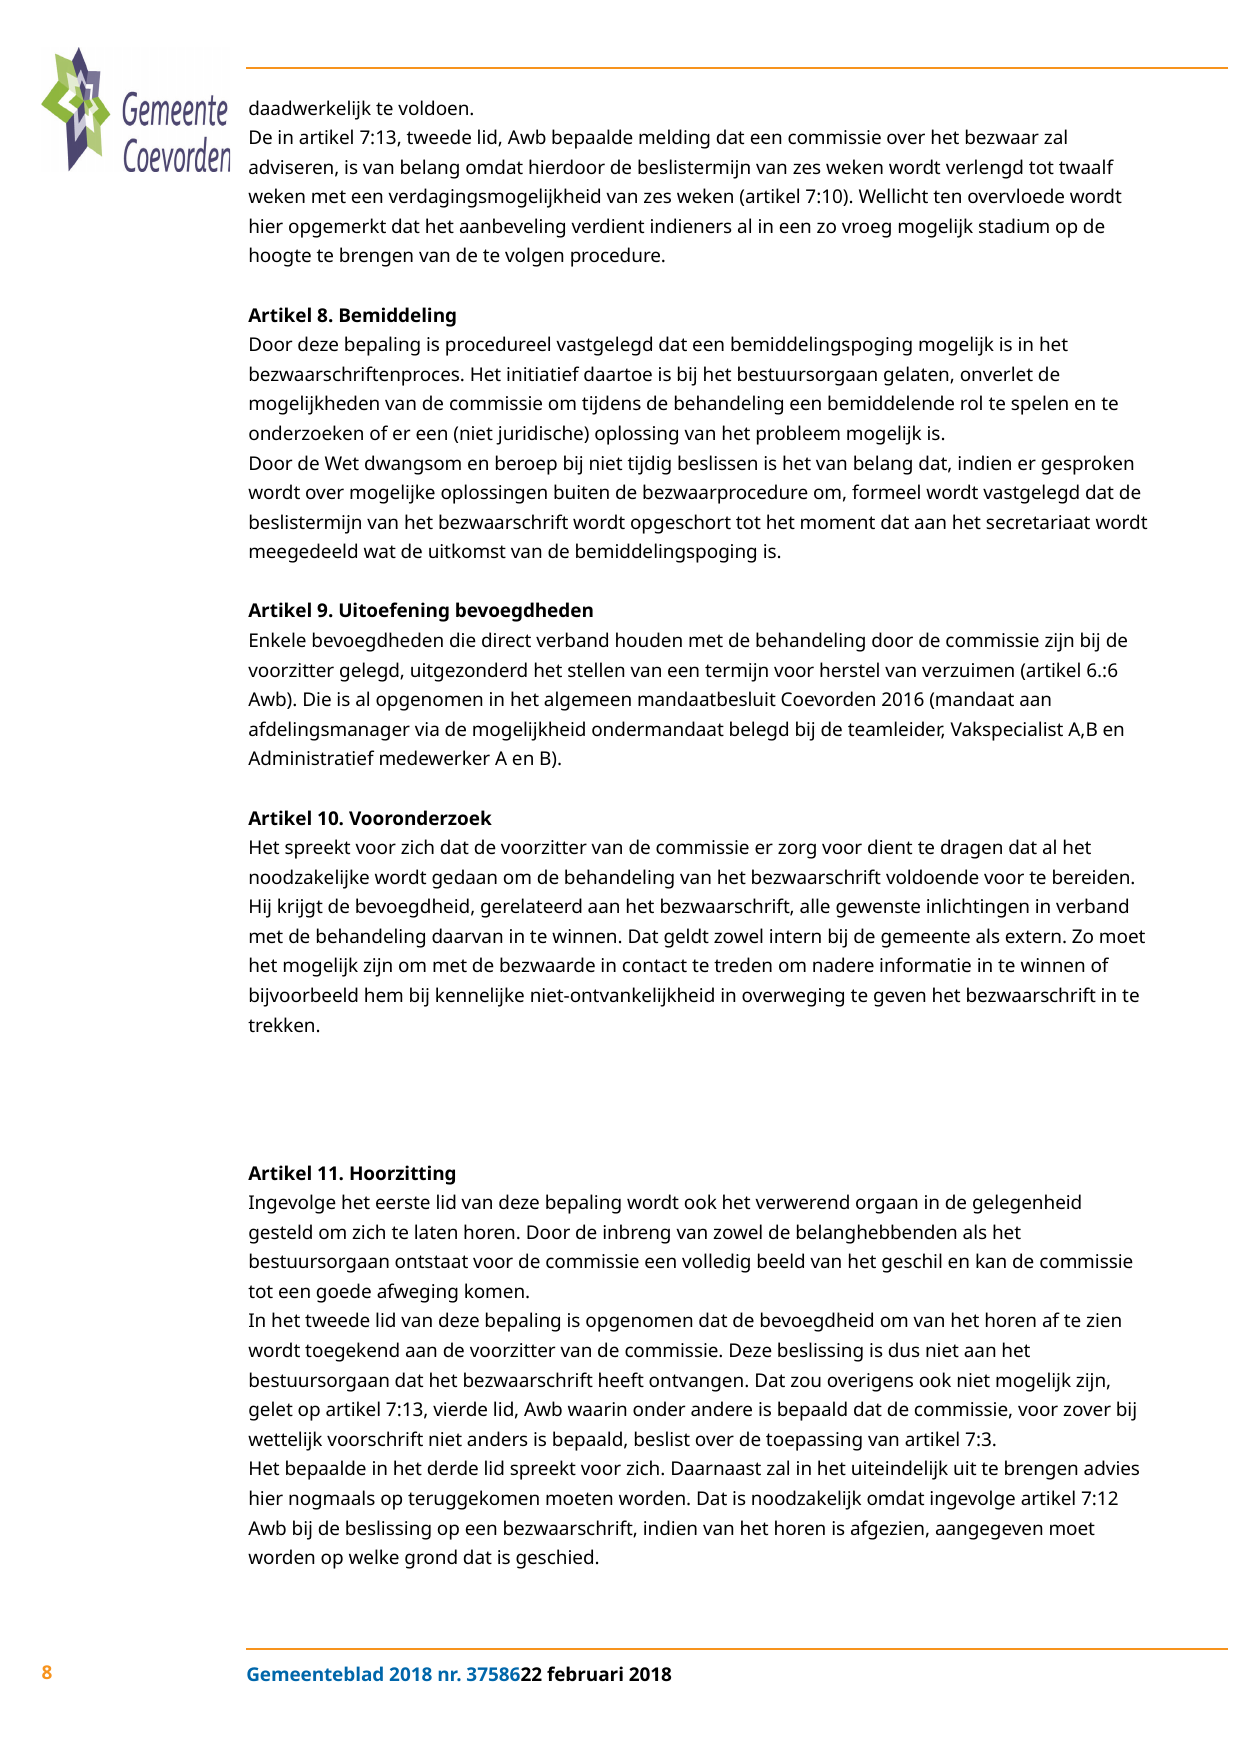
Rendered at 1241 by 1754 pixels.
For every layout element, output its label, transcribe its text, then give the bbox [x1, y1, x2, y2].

text Enkele bevoegdheden die direct verband houden met de behandeling door de commissie zijn bij de voorzitter gelegd, uitgezonderd het stellen van een termijn voor herstel van verzuimen (artikel 6.:6 Awb). Die is al opgenomen in het algemeen mandaatbesluit Coevorden 2016 (mandaat aan afdelingsmanager via de mogelijkheid ondermandaat belegd bij de teamleider, Vakspecialist A,B en Administratief medewerker A en B). [248, 627, 1152, 771]
text Artikel 10. Vooronderzoek [248, 805, 1152, 831]
text Artikel 9. Uitoefening bevoegdheden [248, 598, 1152, 623]
text Het bepaalde in het derde lid spreekt voor zich. Daarnaast zal in het uiteindelijk uit te brengen advies hier nogmaals op teruggekomen moeten worden. Dat is noodzakelijk omdat ingevolge artikel 7:12 Awb bij de beslissing op een bezwaarschrift, indien van het horen is afgezien, aangegeven moet worden op welke grond dat is geschied. [248, 1456, 1152, 1570]
text Door de Wet dwangsom en beroep bij niet tijdig beslissen is het van belang dat, indien er gesproken wordt over mogelijke oplossingen buiten de bezwaarprocedure om, formeel wordt vastgelegd dat de beslistermijn van het bezwaarschrift wordt opgeschort tot het moment dat aan het secretariaat wordt meegedeeld wat de uitkomst van de bemiddelingspoging is. [248, 450, 1152, 564]
text Door deze bepaling is procedureel vastgelegd dat een bemiddelingspoging mogelijk is in het bezwaarschriftenproces. Het initiatief daartoe is bij het bestuursorgaan gelaten, onverlet de mogelijkheden van de commissie om tijdens de behandeling een bemiddelende rol te spelen en te onderzoeken of er een (niet juridische) oplossing van het probleem mogelijk is. [248, 331, 1152, 446]
picture [41, 47, 231, 172]
text daadwerkelijk te voldoen. [248, 95, 1152, 121]
text In het tweede lid van deze bepaling is opgenomen dat de bevoegdheid om van het horen af te zien wordt toegekend aan de voorzitter van de commissie. Deze beslissing is dus niet aan het bestuursorgaan dat het bezwaarschrift heeft ontvangen. Dat zou overigens ook niet mogelijk zijn, gelet op artikel 7:13, vierde lid, Awb waarin onder andere is bepaald dat de commissie, voor zover bij wettelijk voorschrift niet anders is bepaald, beslist over de toepassing van artikel 7:3. [248, 1308, 1152, 1452]
text Ingevolge het eerste lid van deze bepaling wordt ook het verwerend orgaan in de gelegenheid gesteld om zich te laten horen. Door de inbreng van zowel de belanghebbenden als het bestuursorgaan ontstaat voor de commissie een volledig beeld van het geschil en kan de commissie tot een goede afweging komen. [248, 1189, 1152, 1304]
text De in artikel 7:13, tweede lid, Awb bepaalde melding dat een commissie over het bezwaar zal adviseren, is van belang omdat hierdoor de beslistermijn van zes weken wordt verlengd tot twaalf weken met een verdagingsmogelijkheid van zes weken (artikel 7:10). Wellicht ten overvloede wordt hier opgemerkt dat het aanbeveling verdient indieners al in een zo vroeg mogelijk stadium op de hoogte te brengen van de te volgen procedure. [248, 124, 1152, 268]
text Het spreekt voor zich dat de voorzitter van de commissie er zorg voor dient te dragen dat al het noodzakelijke wordt gedaan om de behandeling van het bezwaarschrift voldoende voor te bereiden. Hij krijgt de bevoegdheid, gerelateerd aan het bezwaarschrift, alle gewenste inlichtingen in verband met de behandeling daarvan in te winnen. Dat geldt zowel intern bij de gemeente als extern. Zo moet het mogelijk zijn om met de bezwaarde in contact te treden om nadere informatie in te winnen of bijvoorbeeld hem bij kennelijke niet-ontvankelijkheid in overweging te geven het bezwaarschrift in te trekken. [248, 834, 1152, 1038]
text Artikel 8. Bemiddeling [248, 302, 1152, 328]
text Artikel 11. Hoorzitting [248, 1160, 1152, 1186]
